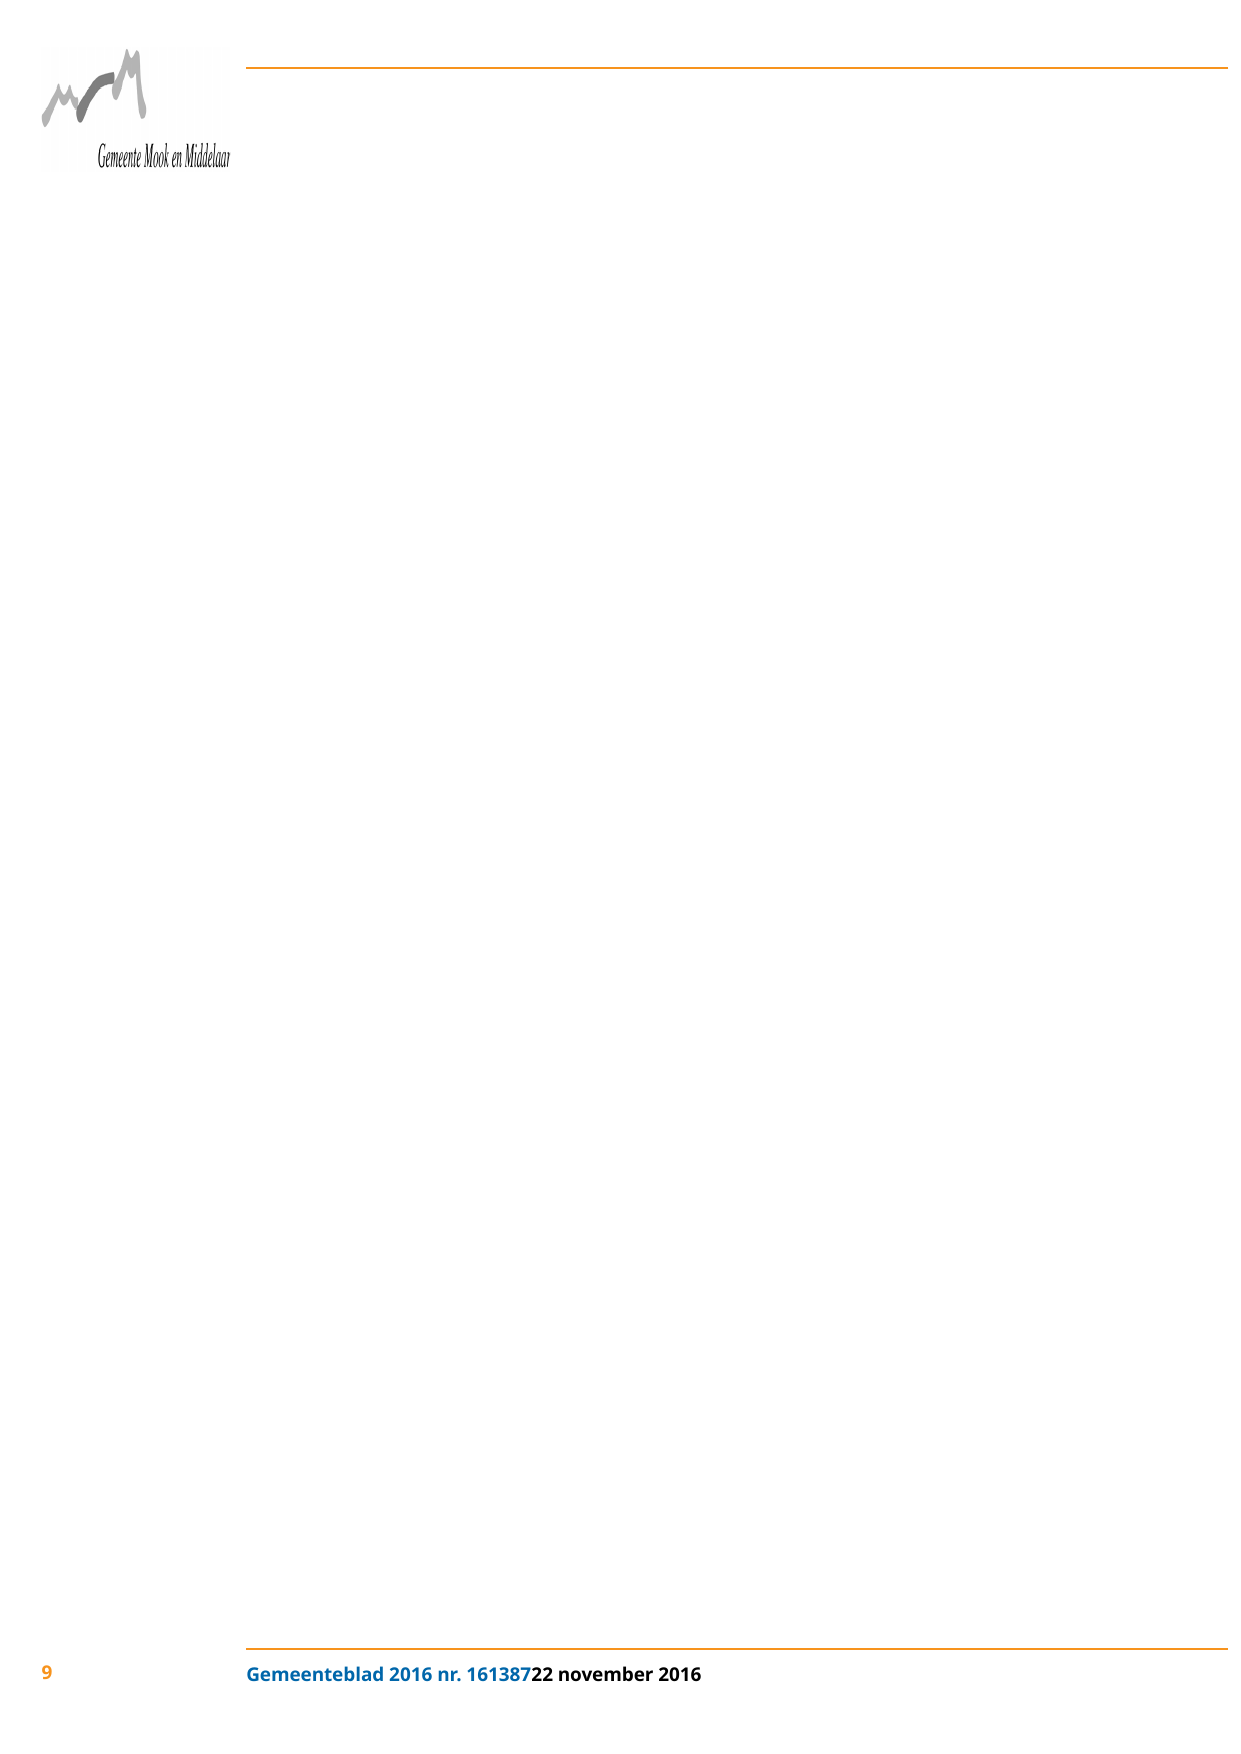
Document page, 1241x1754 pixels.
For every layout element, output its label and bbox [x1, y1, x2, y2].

picture [41, 47, 231, 172]
